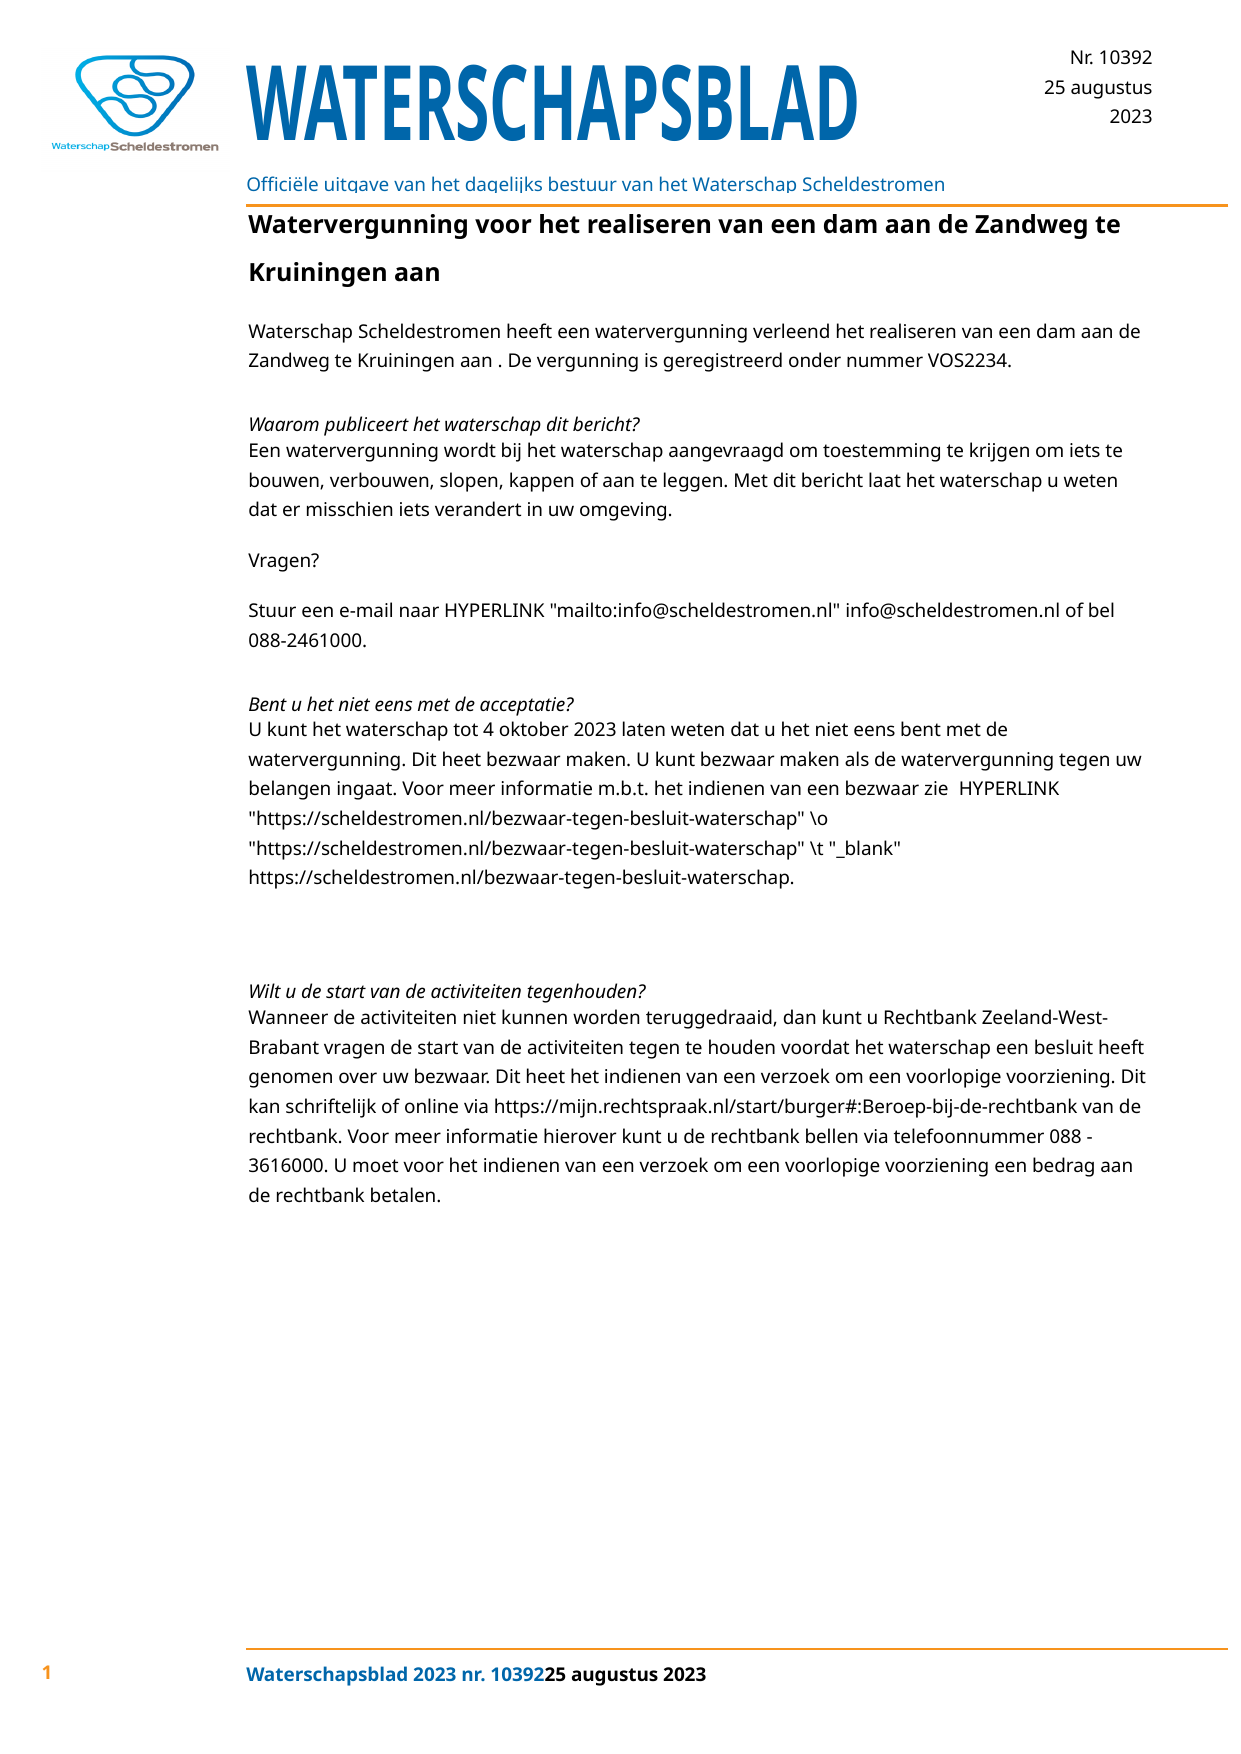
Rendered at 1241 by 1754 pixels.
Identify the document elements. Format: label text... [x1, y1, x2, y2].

text Wilt u de start van de activiteiten tegenhouden? [248, 979, 1152, 1004]
text Waarom publiceert het waterschap dit bericht? [248, 411, 1152, 437]
text Waterschap Scheldestromen heeft een watervergunning verleend het realiseren van een dam aan de Zandweg te Kruiningen aan . De vergunning is geregistreerd onder nummer VOS2234. [248, 318, 1152, 373]
text Bent u het niet eens met de acceptatie? [248, 691, 1152, 716]
text Stuur een e-mail naar HYPERLINK "mailto:info@scheldestromen.nl" info@scheldestromen.nl of bel 088-2461000. [248, 597, 1152, 652]
picture [41, 47, 231, 172]
text Watervergunning voor het realiseren van een dam aan de Zandweg te Kruiningen aan [248, 207, 1152, 288]
text Vragen? [248, 547, 1152, 572]
text Een watervergunning wordt bij het waterschap aangevraagd om toestemming te krijgen om iets te bouwen, verbouwen, slopen, kappen of aan te leggen. Met dit bericht laat het waterschap u weten dat er misschien iets verandert in uw omgeving. [248, 437, 1152, 522]
text U kunt het waterschap tot 4 oktober 2023 laten weten dat u het niet eens bent met de watervergunning. Dit heet bezwaar maken. U kunt bezwaar maken als de watervergunning tegen uw belangen ingaat. Voor meer informatie m.b.t. het indienen van een bezwaar zie HYPERLINK "https://scheldestromen.nl/bezwaar-tegen-besluit-waterschap" \o "https://scheldestromen.nl/bezwaar-tegen-besluit-waterschap" \t "_blank" https://scheldestromen.nl/bezwaar-tegen-besluit-waterschap. [248, 716, 1152, 890]
text Wanneer de activiteiten niet kunnen worden teruggedraaid, dan kunt u Rechtbank Zeeland-West-Brabant vragen de start van de activiteiten tegen te houden voordat het waterschap een besluit heeft genomen over uw bezwaar. Dit heet het indienen van een verzoek om een voorlopige voorziening. Dit kan schriftelijk of online via https://mijn.rechtspraak.nl/start/burger#:Beroep-bij-de-rechtbank van de rechtbank. Voor meer informatie hierover kunt u de rechtbank bellen via telefoonnummer 088 - 3616000. U moet voor het indienen van een verzoek om een voorlopige voorziening een bedrag aan de rechtbank betalen. [248, 1004, 1152, 1208]
